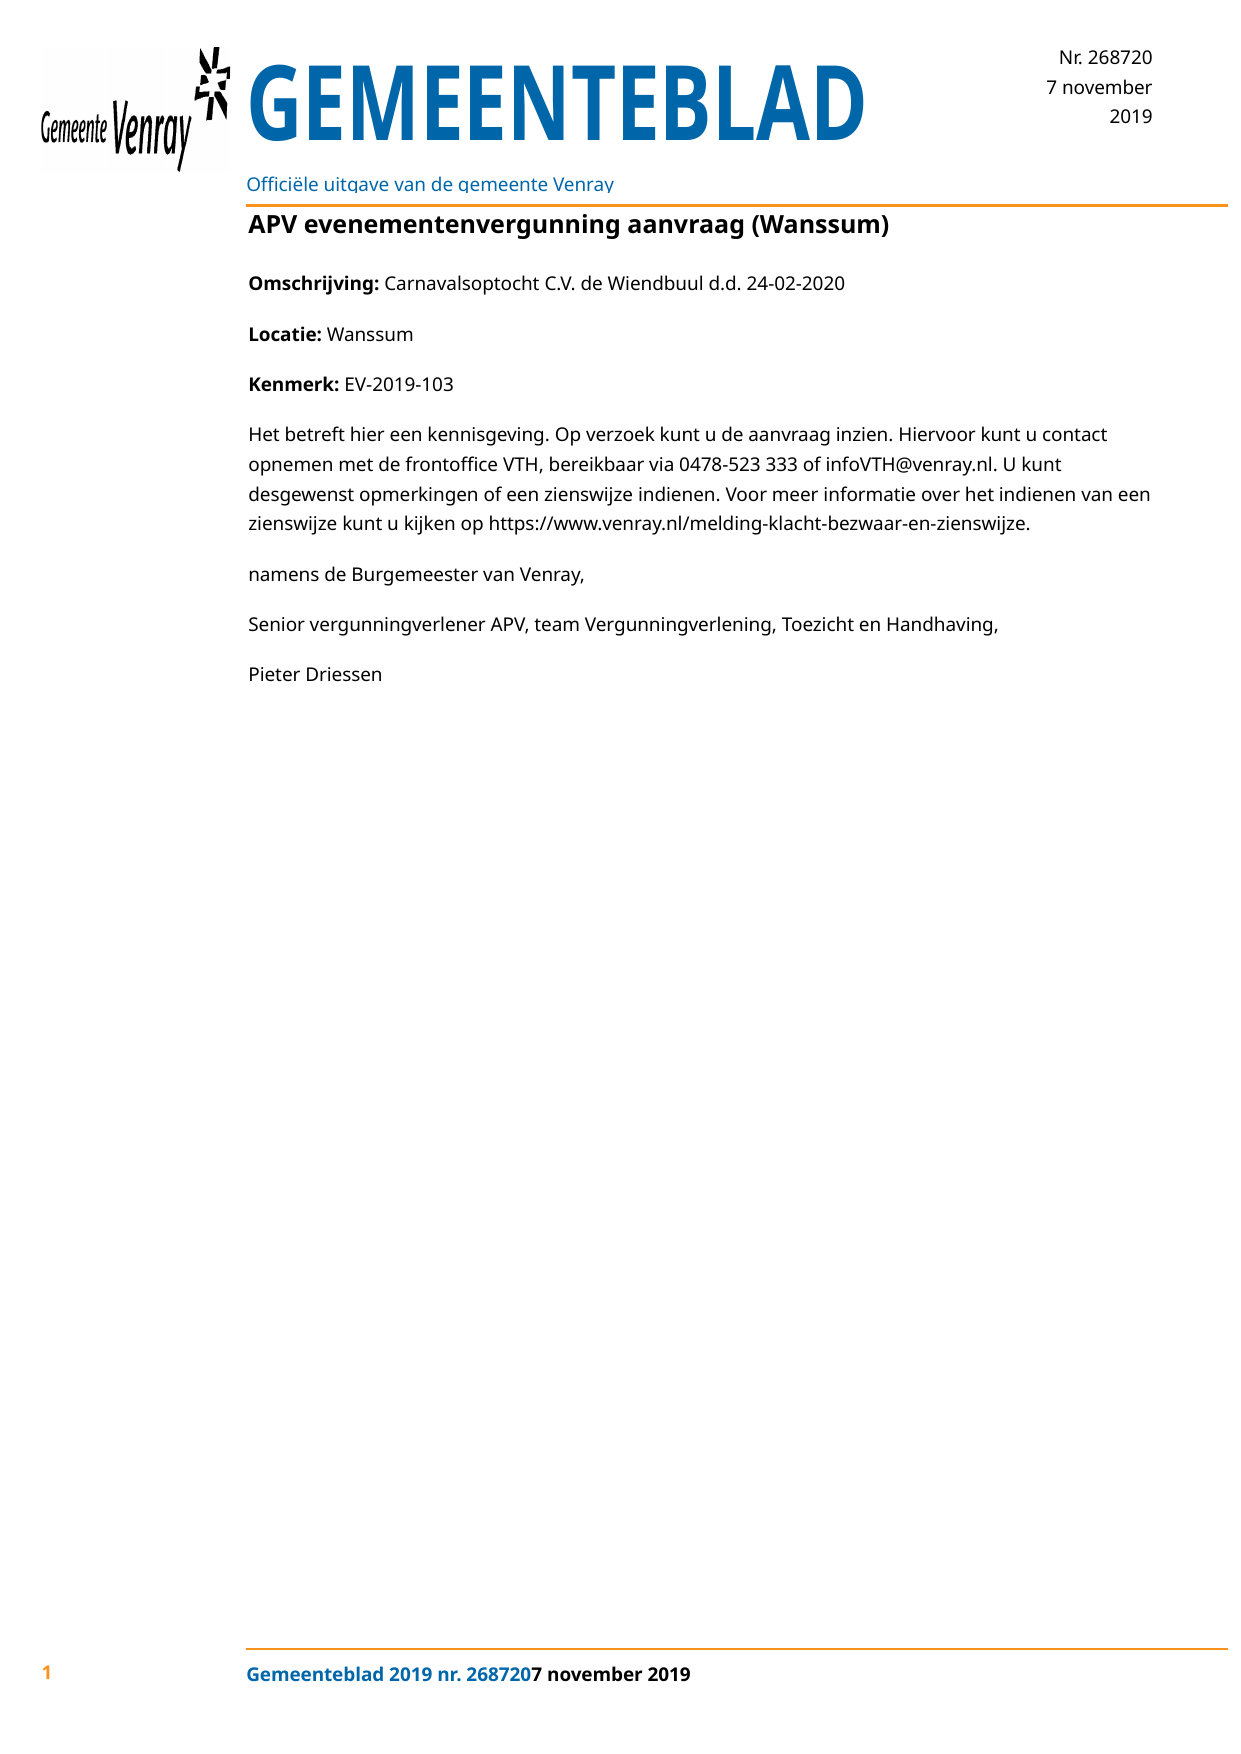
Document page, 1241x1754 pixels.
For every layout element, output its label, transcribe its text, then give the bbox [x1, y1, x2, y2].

text Pieter Driessen [248, 662, 1152, 687]
picture [41, 47, 231, 172]
text namens de Burgemeester van Venray, [248, 561, 1152, 586]
text Senior vergunningverlener APV, team Vergunningverlening, Toezicht en Handhaving, [248, 611, 1152, 637]
text Omschrijving: Carnavalsoptocht C.V. de Wiendbuul d.d. 24-02-2020 [248, 270, 1152, 296]
text APV evenementenvergunning aanvraag (Wanssum) [248, 207, 1152, 241]
text Locatie: Wanssum [248, 321, 1152, 346]
text Het betreft hier een kennisgeving. Op verzoek kunt u de aanvraag inzien. Hiervoor kunt u contact opnemen met de frontoffice VTH, bereikbaar via 0478-523 333 of infoVTH@venray.nl. U kunt desgewenst opmerkingen of een zienswijze indienen. Voor meer informatie over het indienen van een zienswijze kunt u kijken op https://www.venray.nl/melding-klacht-bezwaar-en-zienswijze. [248, 422, 1152, 536]
text Kenmerk: EV-2019-103 [248, 371, 1152, 397]
